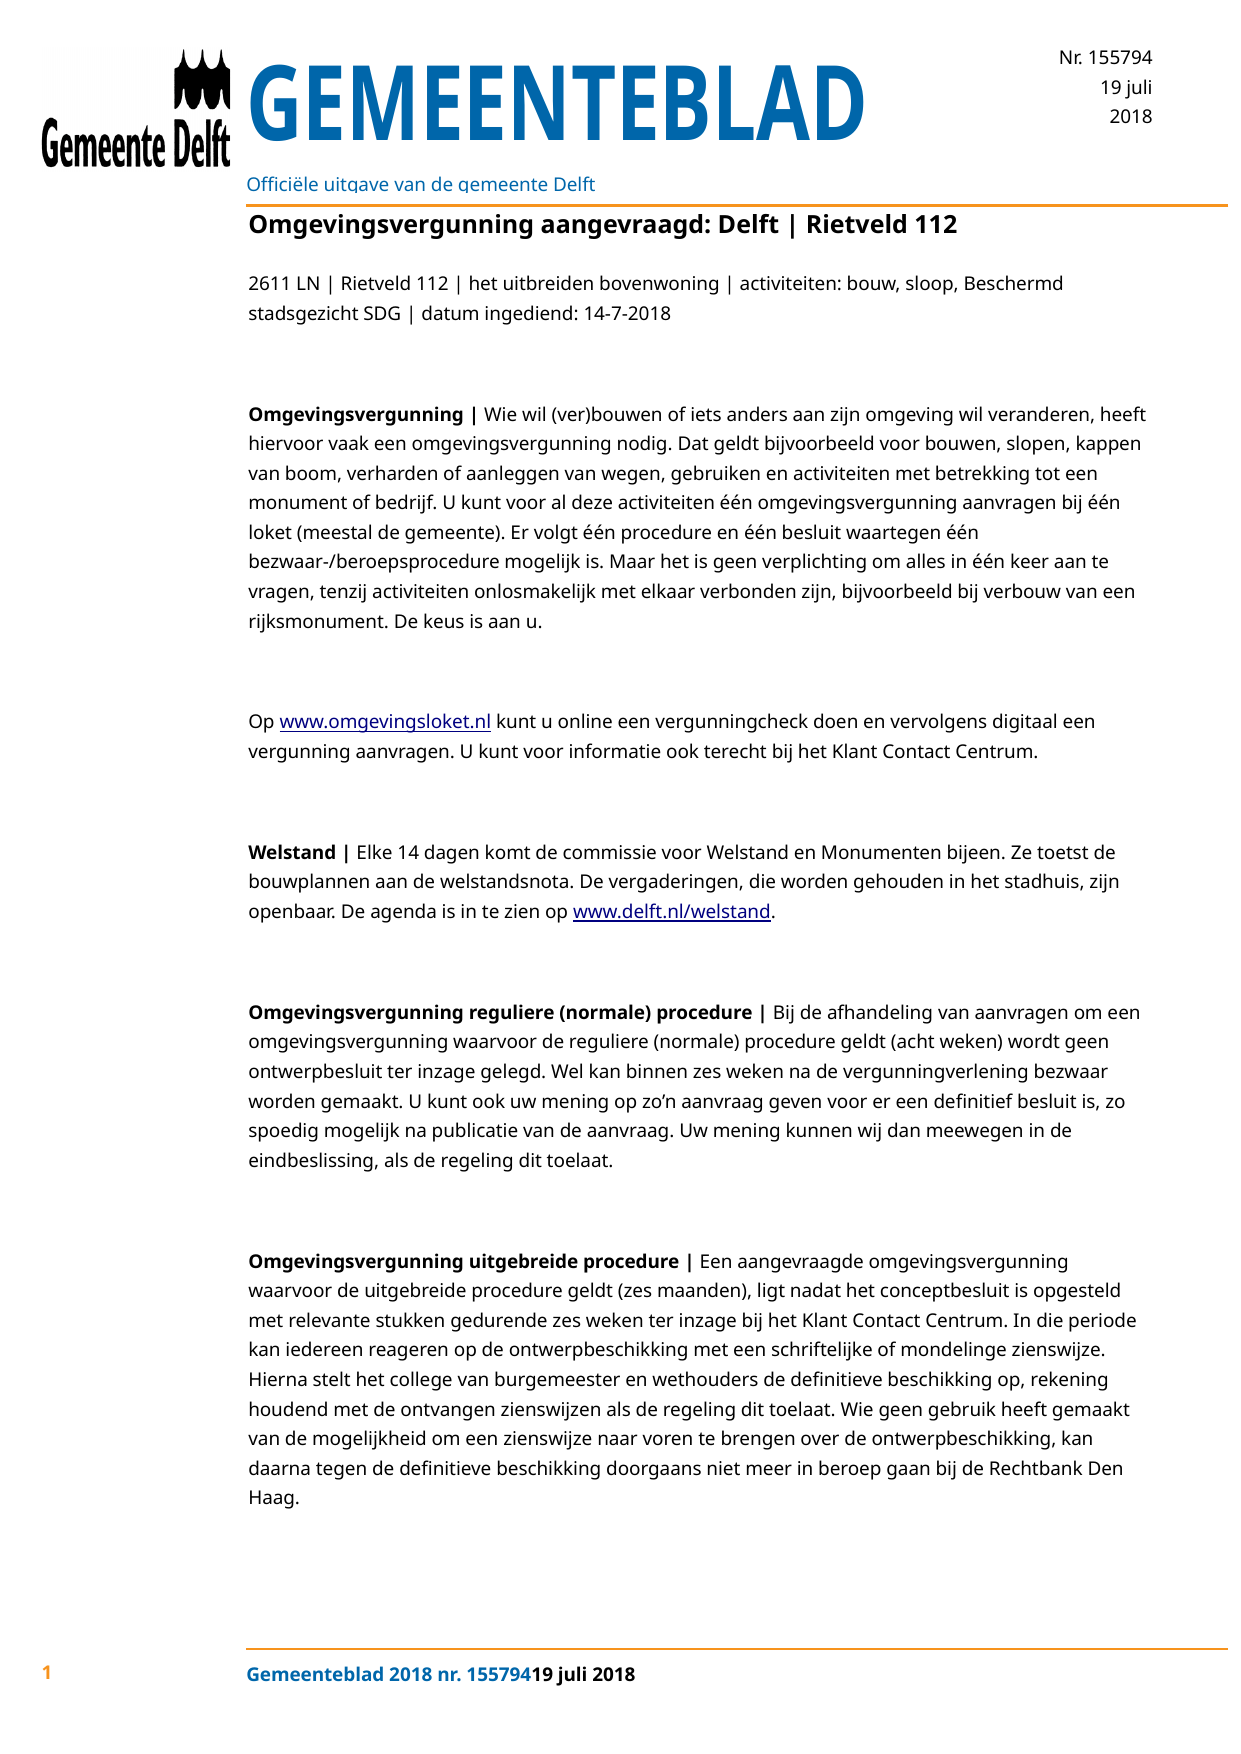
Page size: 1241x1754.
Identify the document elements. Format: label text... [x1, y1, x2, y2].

picture [41, 47, 231, 172]
text Op www.omgevingsloket.nl kunt u online een vergunningcheck doen en vervolgens digitaal een vergunning aanvragen. U kunt voor informatie ook terecht bij het Klant Contact Centrum. [248, 709, 1152, 764]
text Omgevingsvergunning aangevraagd: Delft | Rietveld 112 [248, 207, 1152, 241]
text 2611 LN | Rietveld 112 | het uitbreiden bovenwoning | activiteiten: bouw, sloop, Beschermd stadsgezicht SDG | datum ingediend: 14-7-2018 [248, 270, 1152, 326]
text Omgevingsvergunning | Wie wil (ver)bouwen of iets anders aan zijn omgeving wil veranderen, heeft hiervoor vaak een omgevingsvergunning nodig. Dat geldt bijvoorbeeld voor bouwen, slopen, kappen van boom, verharden of aanleggen van wegen, gebruiken en activiteiten met betrekking tot een monument of bedrijf. U kunt voor al deze activiteiten één omgevingsvergunning aanvragen bij één loket (meestal de gemeente). Er volgt één procedure en één besluit waartegen één bezwaar-/beroepsprocedure mogelijk is. Maar het is geen verplichting om alles in één keer aan te vragen, tenzij activiteiten onlosmakelijk met elkaar verbonden zijn, bijvoorbeeld bij verbouw van een rijksmonument. De keus is aan u. [248, 401, 1152, 633]
text Omgevingsvergunning reguliere (normale) procedure | Bij de afhandeling van aanvragen om een omgevingsvergunning waarvoor de reguliere (normale) procedure geldt (acht weken) wordt geen ontwerpbesluit ter inzage gelegd. Wel kan binnen zes weken na de vergunningverlening bezwaar worden gemaakt. U kunt ook uw mening op zo’n aanvraag geven voor er een definitief besluit is, zo spoedig mogelijk na publicatie van de aanvraag. Uw mening kunnen wij dan meewegen in de eindbeslissing, als de regeling dit toelaat. [248, 999, 1152, 1173]
text Welstand | Elke 14 dagen komt de commissie voor Welstand en Monumenten bijeen. Ze toetst de bouwplannen aan de welstandsnota. De vergaderingen, die worden gehouden in het stadhuis, zijn openbaar. De agenda is in te zien op www.delft.nl/welstand. [248, 839, 1152, 924]
text Omgevingsvergunning uitgebreide procedure | Een aangevraagde omgevingsvergunning waarvoor de uitgebreide procedure geldt (zes maanden), ligt nadat het conceptbesluit is opgesteld met relevante stukken gedurende zes weken ter inzage bij het Klant Contact Centrum. In die periode kan iedereen reageren op de ontwerpbeschikking met een schriftelijke of mondelinge zienswijze. Hierna stelt het college van burgemeester en wethouders de definitieve beschikking op, rekening houdend met de ontvangen zienswijzen als de regeling dit toelaat. Wie geen gebruik heeft gemaakt van de mogelijkheid om een zienswijze naar voren te brengen over de ontwerpbeschikking, kan daarna tegen de definitieve beschikking doorgaans niet meer in beroep gaan bij de Rechtbank Den Haag. [248, 1248, 1152, 1510]
